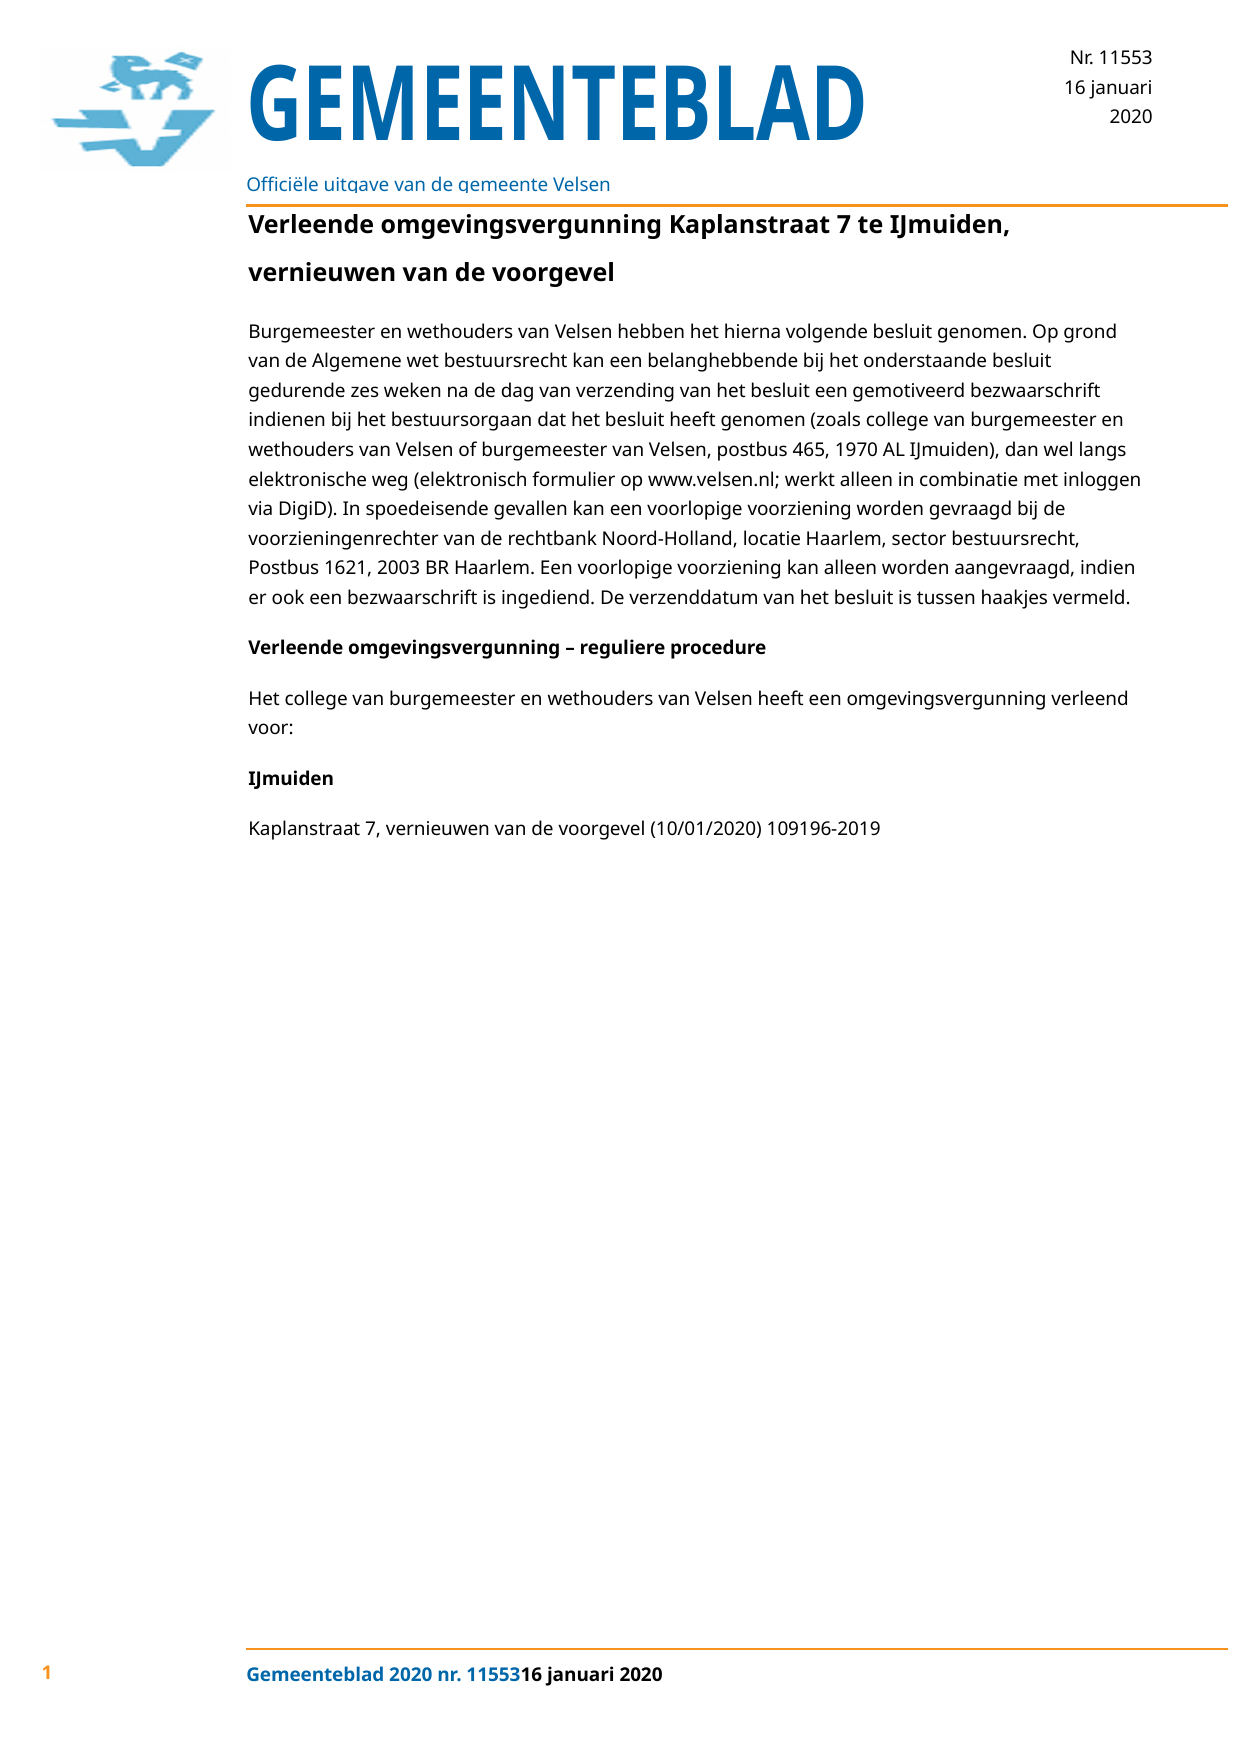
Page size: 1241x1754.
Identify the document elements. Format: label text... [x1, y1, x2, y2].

text Verleende omgevingsvergunning – reguliere procedure [248, 634, 1152, 660]
text Verleende omgevingsvergunning Kaplanstraat 7 te IJmuiden, vernieuwen van de voorgevel [248, 207, 1152, 288]
text Kaplanstraat 7, vernieuwen van de voorgevel (10/01/2020) 109196-2019 [248, 815, 1152, 841]
text IJmuiden [248, 765, 1152, 791]
text Burgemeester en wethouders van Velsen hebben het hierna volgende besluit genomen. Op grond van de Algemene wet bestuursrecht kan een belanghebbende bij het onderstaande besluit gedurende zes weken na de dag van verzending van het besluit een gemotiveerd bezwaarschrift indienen bij het bestuursorgaan dat het besluit heeft genomen (zoals college van burgemeester en wethouders van Velsen of burgemeester van Velsen, postbus 465, 1970 AL IJmuiden), dan wel langs elektronische weg (elektronisch formulier op www.velsen.nl; werkt alleen in combinatie met inloggen via DigiD). In spoedeisende gevallen kan een voorlopige voorziening worden gevraagd bij de voorzieningenrechter van de rechtbank Noord-Holland, locatie Haarlem, sector bestuursrecht, Postbus 1621, 2003 BR Haarlem. Een voorlopige voorziening kan alleen worden aangevraagd, indien er ook een bezwaarschrift is ingediend. De verzenddatum van het besluit is tussen haakjes vermeld. [248, 318, 1152, 610]
text Het college van burgemeester en wethouders van Velsen heeft een omgevingsvergunning verleend voor: [248, 685, 1152, 740]
picture [41, 47, 231, 172]
